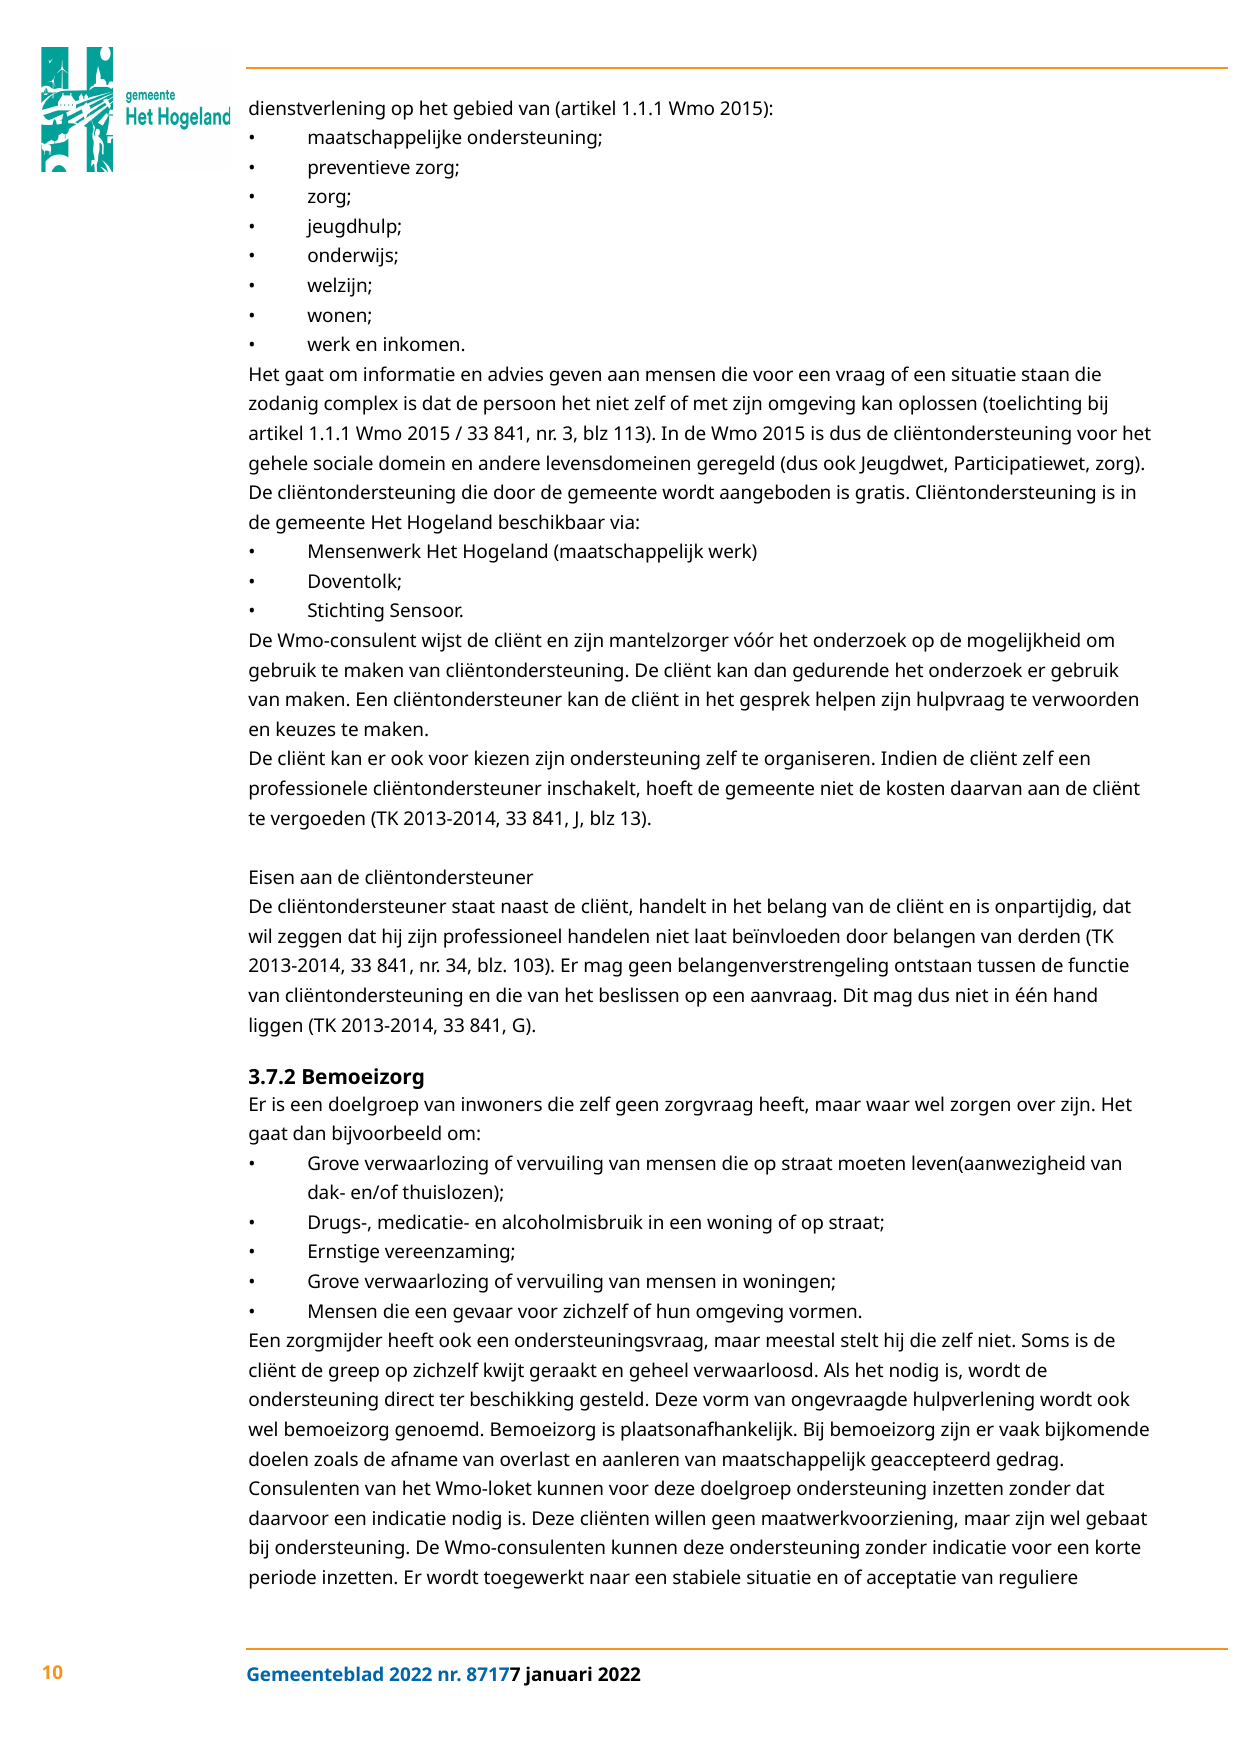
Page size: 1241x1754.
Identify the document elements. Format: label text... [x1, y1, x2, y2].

text Er is een doelgroep van inwoners die zelf geen zorgvraag heeft, maar waar wel zorgen over zijn. Het gaat dan bijvoorbeeld om: [248, 1091, 1152, 1146]
list Mensen die een gevaar voor zichzelf of hun omgeving vormen. [248, 1298, 1152, 1323]
list maatschappelijke ondersteuning; [248, 124, 1152, 150]
list wonen; [248, 302, 1152, 328]
list Stichting Sensoor. [248, 598, 1152, 623]
text Eisen aan de cliëntondersteuner [248, 864, 1152, 890]
text De cliënt kan er ook voor kiezen zijn ondersteuning zelf te organiseren. Indien de cliënt zelf een professionele cliëntondersteuner inschakelt, hoeft de gemeente niet de kosten daarvan aan de cliënt te vergoeden (TK 2013-2014, 33 841, J, blz 13). [248, 746, 1152, 831]
text Een zorgmijder heeft ook een ondersteuningsvraag, maar meestal stelt hij die zelf niet. Soms is de cliënt de greep op zichzelf kwijt geraakt en geheel verwaarloosd. Als het nodig is, wordt de ondersteuning direct ter beschikking gesteld. Deze vorm van ongevraagde hulpverlening wordt ook wel bemoeizorg genoemd. Bemoeizorg is plaatsonafhankelijk. Bij bemoeizorg zijn er vaak bijkomende doelen zoals de afname van overlast en aanleren van maatschappelijk geaccepteerd gedrag. [248, 1327, 1152, 1471]
text 3.7.2 Bemoeizorg [248, 1062, 1152, 1091]
list onderwijs; [248, 243, 1152, 268]
text De Wmo-consulent wijst de cliënt en zijn mantelzorger vóór het onderzoek op de mogelijkheid om gebruik te maken van cliëntondersteuning. De cliënt kan dan gedurende het onderzoek er gebruik van maken. Een cliëntondersteuner kan de cliënt in het gesprek helpen zijn hulpvraag te verwoorden en keuzes te maken. [248, 627, 1152, 742]
list zorg; [248, 183, 1152, 209]
list Grove verwaarlozing of vervuiling van mensen in woningen; [248, 1268, 1152, 1294]
list preventieve zorg; [248, 154, 1152, 180]
text De cliëntondersteuning die door de gemeente wordt aangeboden is gratis. Cliëntondersteuning is in de gemeente Het Hogeland beschikbaar via: [248, 479, 1152, 535]
text De cliëntondersteuner staat naast de cliënt, handelt in het belang van de cliënt en is onpartijdig, dat wil zeggen dat hij zijn professioneel handelen niet laat beïnvloeden door belangen van derden (TK 2013-2014, 33 841, nr. 34, blz. 103). Er mag geen belangenverstrengeling ontstaan tussen de functie van cliëntondersteuning en die van het beslissen op een aanvraag. Dit mag dus niet in één hand liggen (TK 2013-2014, 33 841, G). [248, 893, 1152, 1038]
list werk en inkomen. [248, 331, 1152, 357]
list jeugdhulp; [248, 213, 1152, 239]
text dienstverlening op het gebied van (artikel 1.1.1 Wmo 2015): [248, 95, 1152, 121]
list Doventolk; [248, 568, 1152, 594]
list Ernstige vereenzaming; [248, 1239, 1152, 1264]
list Drugs-, medicatie- en alcoholmisbruik in een woning of op straat; [248, 1209, 1152, 1235]
list Mensenwerk Het Hogeland (maatschappelijk werk) [248, 538, 1152, 564]
text Het gaat om informatie en advies geven aan mensen die voor een vraag of een situatie staan die zodanig complex is dat de persoon het niet zelf of met zijn omgeving kan oplossen (toelichting bij artikel 1.1.1 Wmo 2015 / 33 841, nr. 3, blz 113). In de Wmo 2015 is dus de cliëntondersteuning voor het gehele sociale domein en andere levensdomeinen geregeld (dus ook Jeugdwet, Participatiewet, zorg). [248, 361, 1152, 476]
list welzijn; [248, 272, 1152, 298]
list Grove verwaarlozing of vervuiling van mensen die op straat moeten leven(aanwezigheid van dak- en/of thuislozen); [248, 1150, 1152, 1205]
text Consulenten van het Wmo-loket kunnen voor deze doelgroep ondersteuning inzetten zonder dat daarvoor een indicatie nodig is. Deze cliënten willen geen maatwerkvoorziening, maar zijn wel gebaat bij ondersteuning. De Wmo-consulenten kunnen deze ondersteuning zonder indicatie voor een korte periode inzetten. Er wordt toegewerkt naar een stabiele situatie en of acceptatie van reguliere [248, 1475, 1152, 1590]
picture [41, 47, 231, 172]
